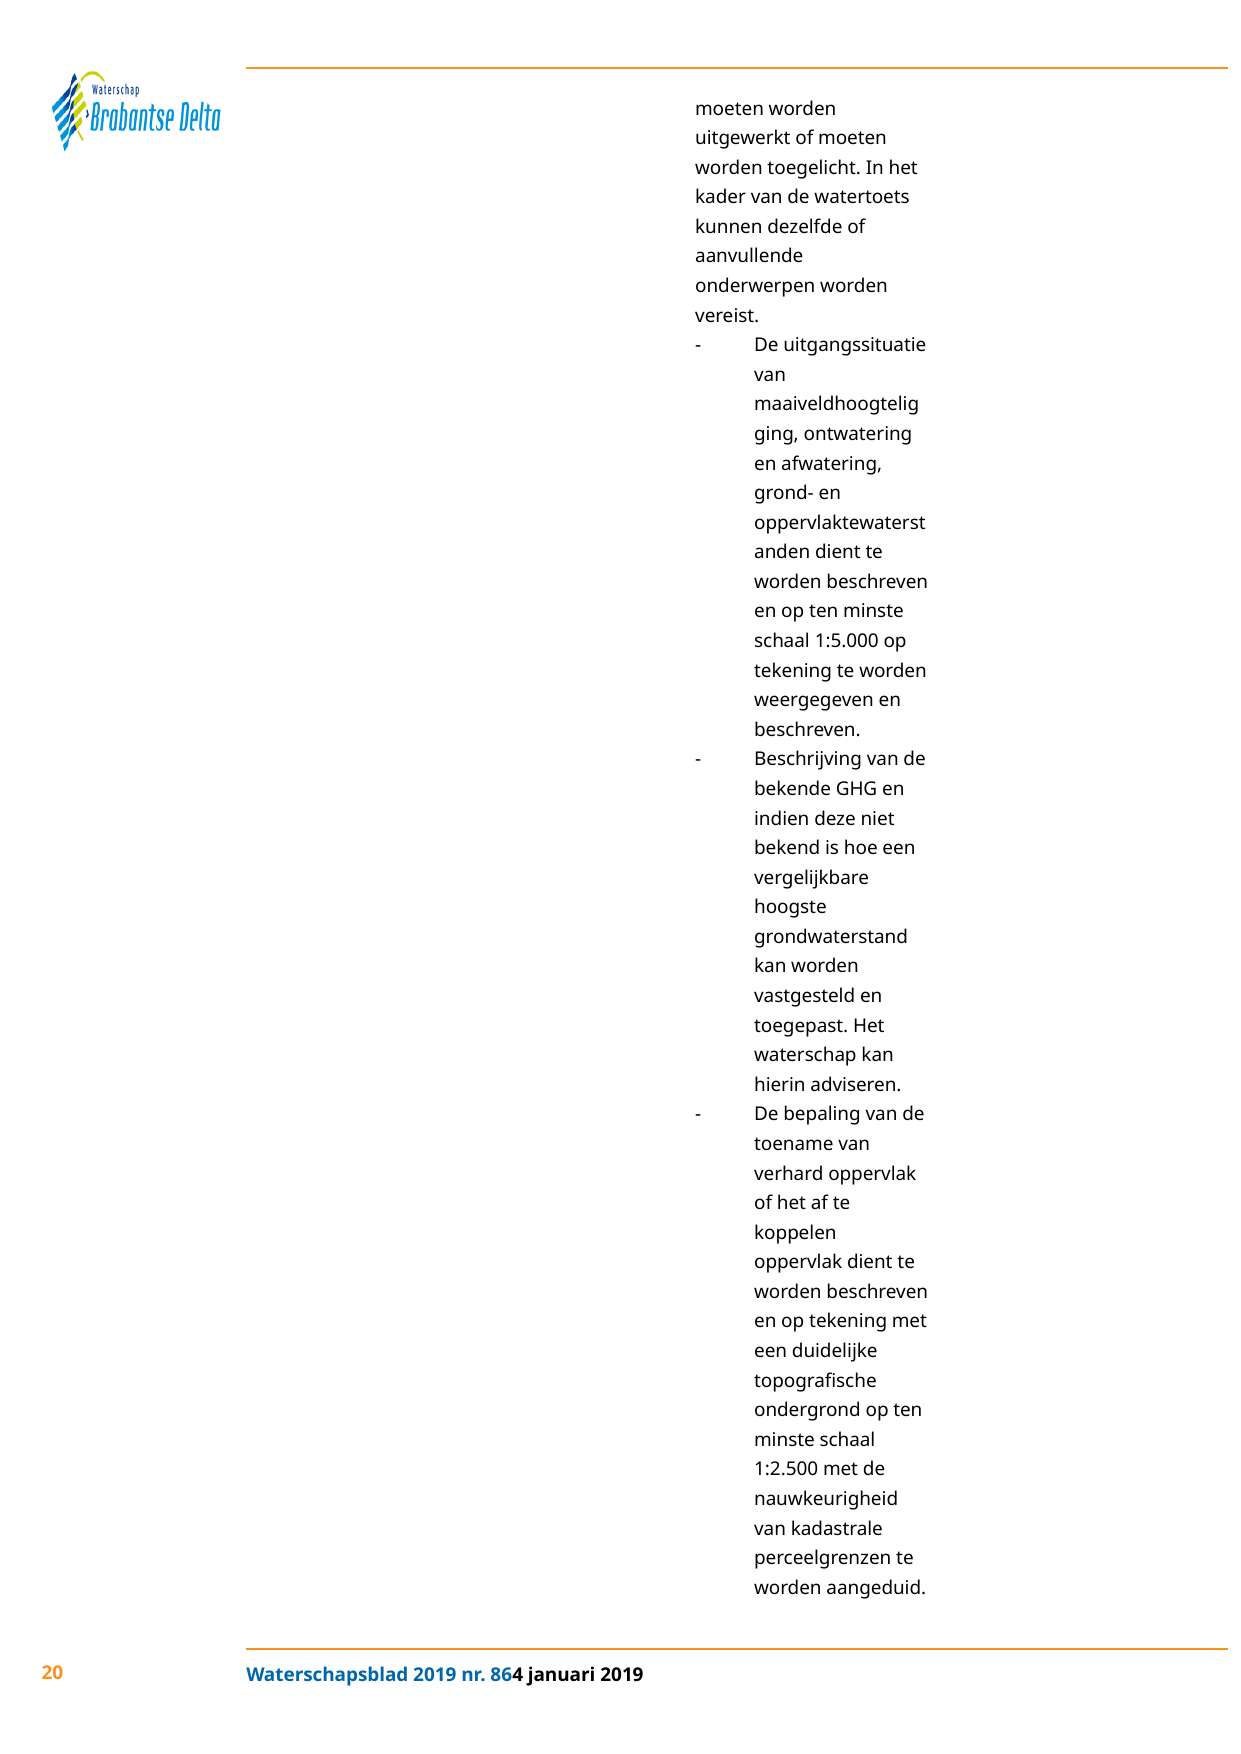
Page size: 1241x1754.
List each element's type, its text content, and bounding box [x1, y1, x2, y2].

picture [41, 47, 231, 172]
table_cell [928, 95, 1152, 1600]
table_cell [248, 95, 471, 1600]
table_cell moeten worden uitgewerkt of moeten worden toegelicht. In het kader van de watertoets kunnen dezelfde of aanvullende onderwerpen worden vereist. De uitgangssituatie van maaiveldhoogteligging, ontwatering en afwatering, grond- en oppervlaktewaterstanden dient te worden beschreven en op ten minste schaal 1:5.000 op tekening te worden weergegeven en beschreven. Beschrijving van de bekende GHG en indien deze niet bekend is hoe een vergelijkbare hoogste grondwaterstand kan worden vastgesteld en toegepast. Het waterschap kan hierin adviseren. De bepaling van de toename van verhard oppervlak of het af te koppelen oppervlak dient te worden beschreven en op tekening met een duidelijke topografische ondergrond op ten minste schaal 1:2.500 met de nauwkeurigheid van kadastrale perceelgrenzen te worden aangeduid. [695, 95, 928, 1600]
table_cell [471, 95, 695, 1600]
